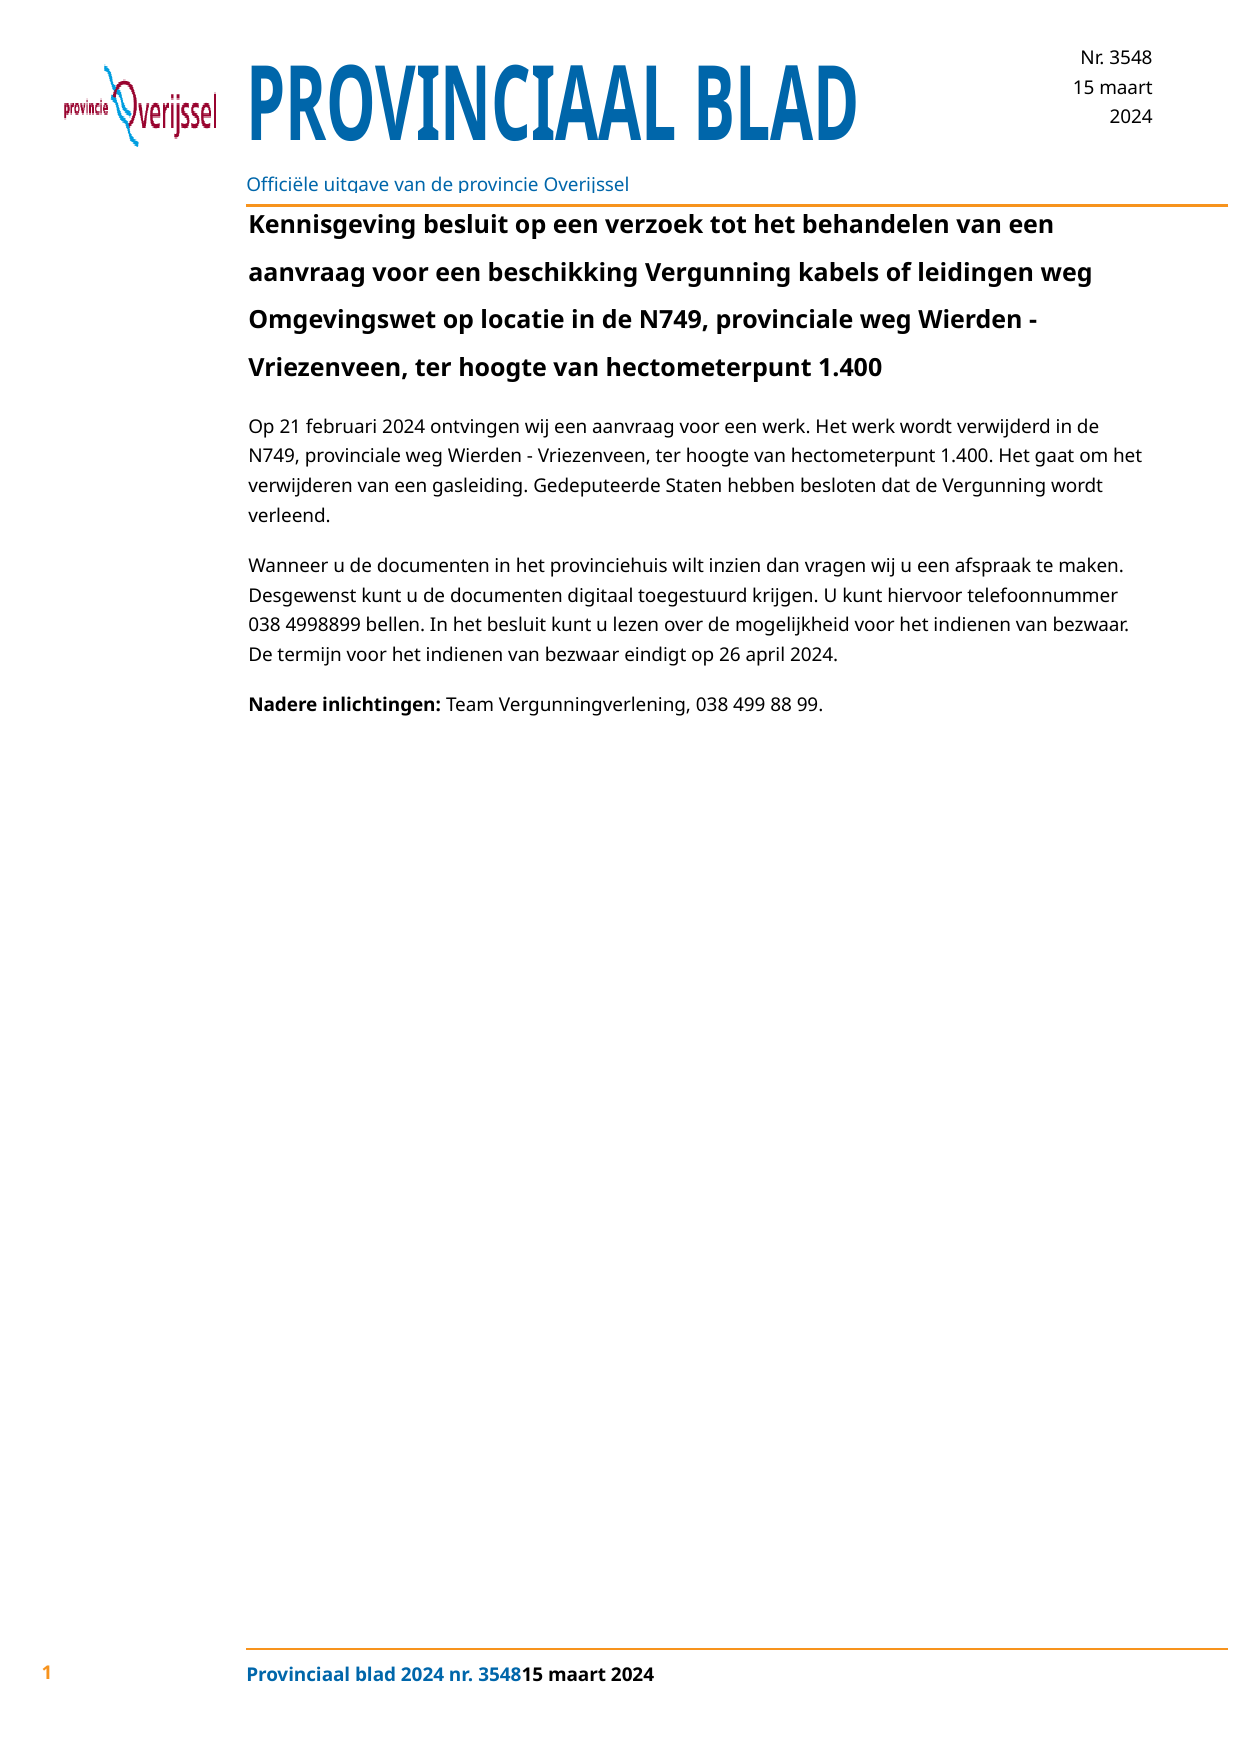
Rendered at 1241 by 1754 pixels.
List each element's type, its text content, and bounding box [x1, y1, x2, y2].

text Kennisgeving besluit op een verzoek tot het behandelen van een aanvraag voor een beschikking Vergunning kabels of leidingen weg Omgevingswet op locatie in de N749, provinciale weg Wierden - Vriezenveen, ter hoogte van hectometerpunt 1.400 [248, 207, 1152, 384]
text Op 21 februari 2024 ontvingen wij een aanvraag voor een werk. Het werk wordt verwijderd in de N749, provinciale weg Wierden - Vriezenveen, ter hoogte van hectometerpunt 1.400. Het gaat om het verwijderen van een gasleiding. Gedeputeerde Staten hebben besloten dat de Vergunning wordt verleend. [248, 413, 1152, 528]
picture [41, 47, 231, 172]
text Wanneer u de documenten in het provinciehuis wilt inzien dan vragen wij u een afspraak te maken. Desgewenst kunt u de documenten digitaal toegestuurd krijgen. U kunt hiervoor telefoonnummer 038 4998899 bellen. In het besluit kunt u lezen over de mogelijkheid voor het indienen van bezwaar. De termijn voor het indienen van bezwaar eindigt op 26 april 2024. [248, 552, 1152, 667]
text Nadere inlichtingen: Team Vergunningverlening, 038 499 88 99. [248, 691, 1152, 717]
